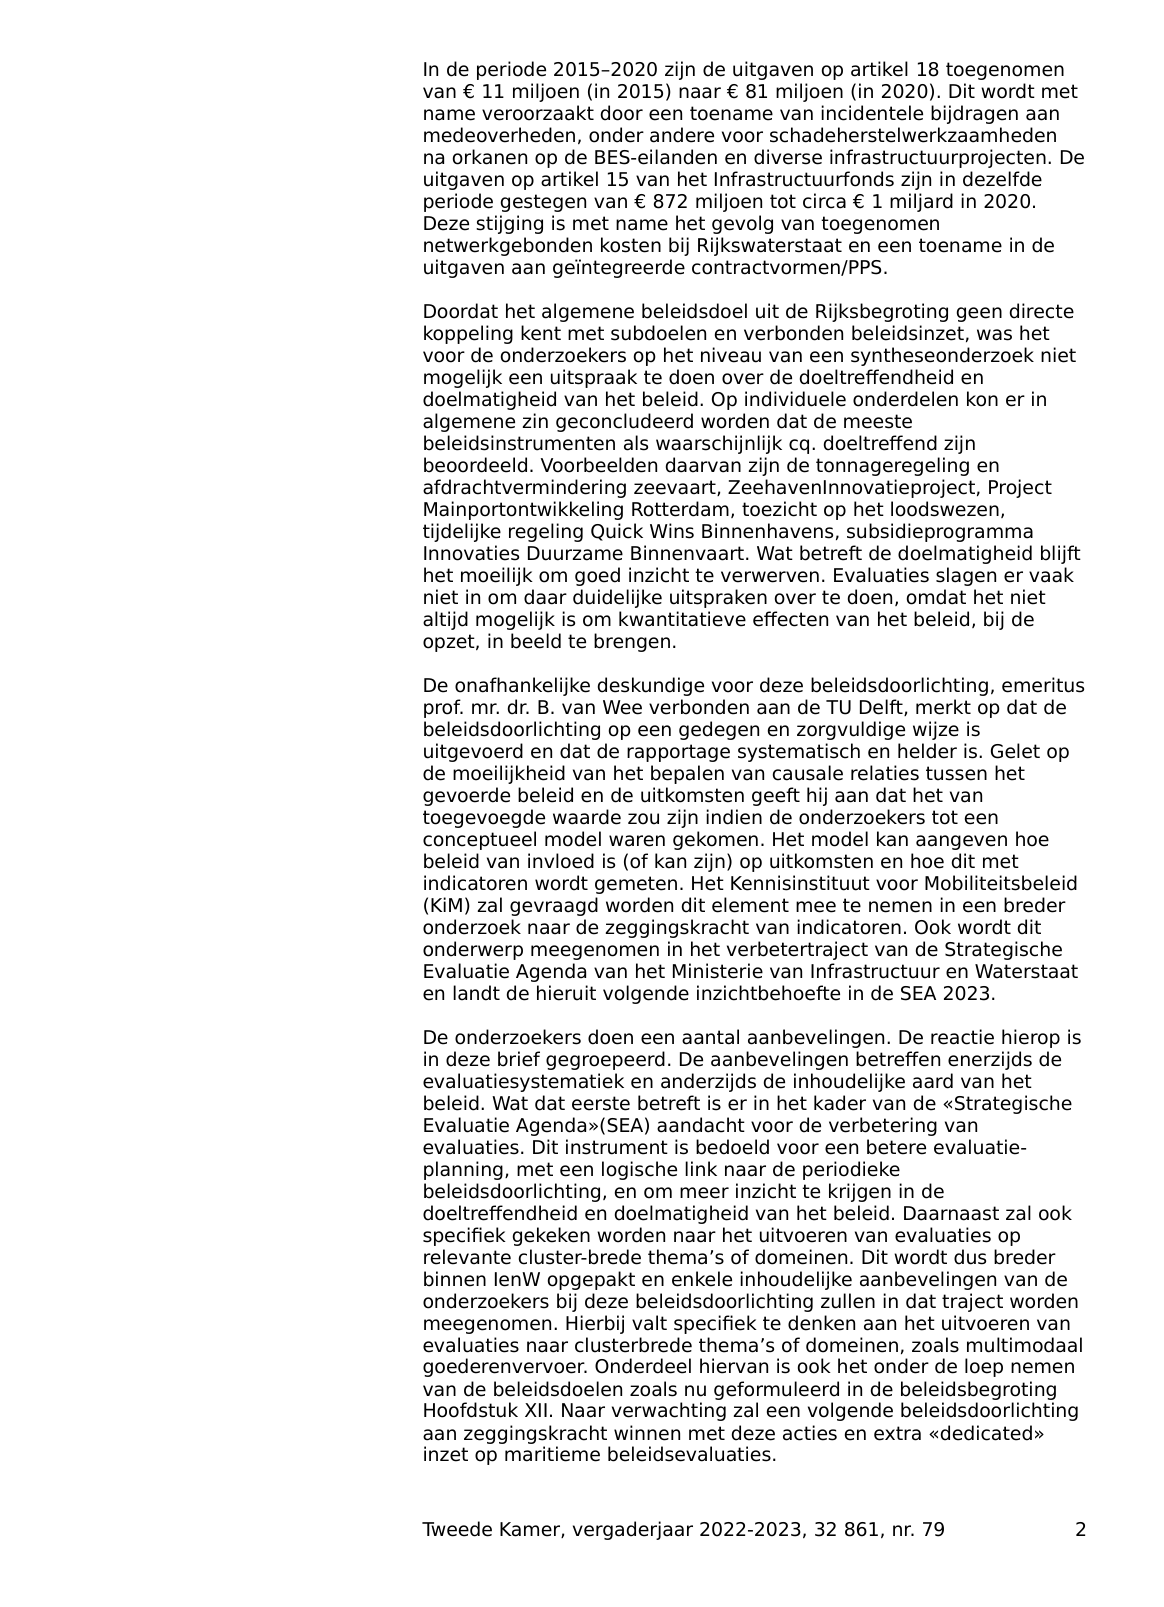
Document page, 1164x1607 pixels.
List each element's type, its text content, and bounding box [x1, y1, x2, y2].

text Doordat het algemene beleidsdoel uit de Rijksbegroting geen directe koppeling kent met subdoelen en verbonden beleidsinzet, was het voor de onderzoekers op het niveau van een syntheseonderzoek niet mogelijk een uitspraak te doen over de doeltreffendheid en doelmatigheid van het beleid. Op individuele onderdelen kon er in algemene zin geconcludeerd worden dat de meeste beleidsinstrumenten als waarschijnlijk cq. doeltreffend zijn beoordeeld. Voorbeelden daarvan zijn de tonnageregeling en afdrachtvermindering zeevaart, ZeehavenInnovatieproject, Project Mainportontwikkeling Rotterdam, toezicht op het loodswezen, tijdelijke regeling Quick Wins Binnenhavens, subsidieprogramma Innovaties Duurzame Binnenvaart. Wat betreft de doelmatigheid blijft het moeilijk om goed inzicht te verwerven. Evaluaties slagen er vaak niet in om daar duidelijke uitspraken over te doen, omdat het niet altijd mogelijk is om kwantitatieve effecten van het beleid, bij de opzet, in beeld te brengen. [422, 301, 1087, 653]
text De onafhankelijke deskundige voor deze beleidsdoorlichting, emeritus prof. mr. dr. B. van Wee verbonden aan de TU Delft, merkt op dat de beleidsdoorlichting op een gedegen en zorgvuldige wijze is uitgevoerd en dat de rapportage systematisch en helder is. Gelet op de moeilijkheid van het bepalen van causale relaties tussen het gevoerde beleid en de uitkomsten geeft hij aan dat het van toegevoegde waarde zou zijn indien de onderzoekers tot een conceptueel model waren gekomen. Het model kan aangeven hoe beleid van invloed is (of kan zijn) op uitkomsten en hoe dit met indicatoren wordt gemeten. Het Kennisinstituut voor Mobiliteitsbeleid (KiM) zal gevraagd worden dit element mee te nemen in een breder onderzoek naar de zeggingskracht van indicatoren. Ook wordt dit onderwerp meegenomen in het verbetertraject van de Strategische Evaluatie Agenda van het Ministerie van Infrastructuur en Waterstaat en landt de hieruit volgende inzichtbehoefte in de SEA 2023. [422, 675, 1087, 1004]
text De onderzoekers doen een aantal aanbevelingen. De reactie hierop is in deze brief gegroepeerd. De aanbevelingen betreffen enerzijds de evaluatiesystematiek en anderzijds de inhoudelijke aard van het beleid. Wat dat eerste betreft is er in het kader van de «Strategische Evaluatie Agenda»(SEA) aandacht voor de verbetering van evaluaties. Dit instrument is bedoeld voor een betere evaluatie-planning, met een logische link naar de periodieke beleidsdoorlichting, en om meer inzicht te krijgen in de doeltreffendheid en doelmatigheid van het beleid. Daarnaast zal ook specifiek gekeken worden naar het uitvoeren van evaluaties op relevante cluster-brede thema’s of domeinen. Dit wordt dus breder binnen IenW opgepakt en enkele inhoudelijke aanbevelingen van de onderzoekers bij deze beleidsdoorlichting zullen in dat traject worden meegenomen. Hierbij valt specifiek te denken aan het uitvoeren van evaluaties naar clusterbrede thema’s of domeinen, zoals multimodaal goederenvervoer. Onderdeel hiervan is ook het onder de loep nemen van de beleidsdoelen zoals nu geformuleerd in de beleidsbegroting Hoofdstuk XII. Naar verwachting zal een volgende beleidsdoorlichting aan zeggingskracht winnen met deze acties en extra «dedicated» inzet op maritieme beleidsevaluaties. [422, 1027, 1087, 1466]
text In de periode 2015–2020 zijn de uitgaven op artikel 18 toegenomen van € 11 miljoen (in 2015) naar € 81 miljoen (in 2020). Dit wordt met name veroorzaakt door een toename van incidentele bijdragen aan medeoverheden, onder andere voor schadeherstelwerkzaamheden na orkanen op de BES-eilanden en diverse infrastructuurprojecten. De uitgaven op artikel 15 van het Infrastructuurfonds zijn in dezelfde periode gestegen van € 872 miljoen tot circa € 1 miljard in 2020. Deze stijging is met name het gevolg van toegenomen netwerkgebonden kosten bij Rijkswaterstaat en een toename in de uitgaven aan geïntegreerde contractvormen/PPS. [422, 59, 1087, 279]
